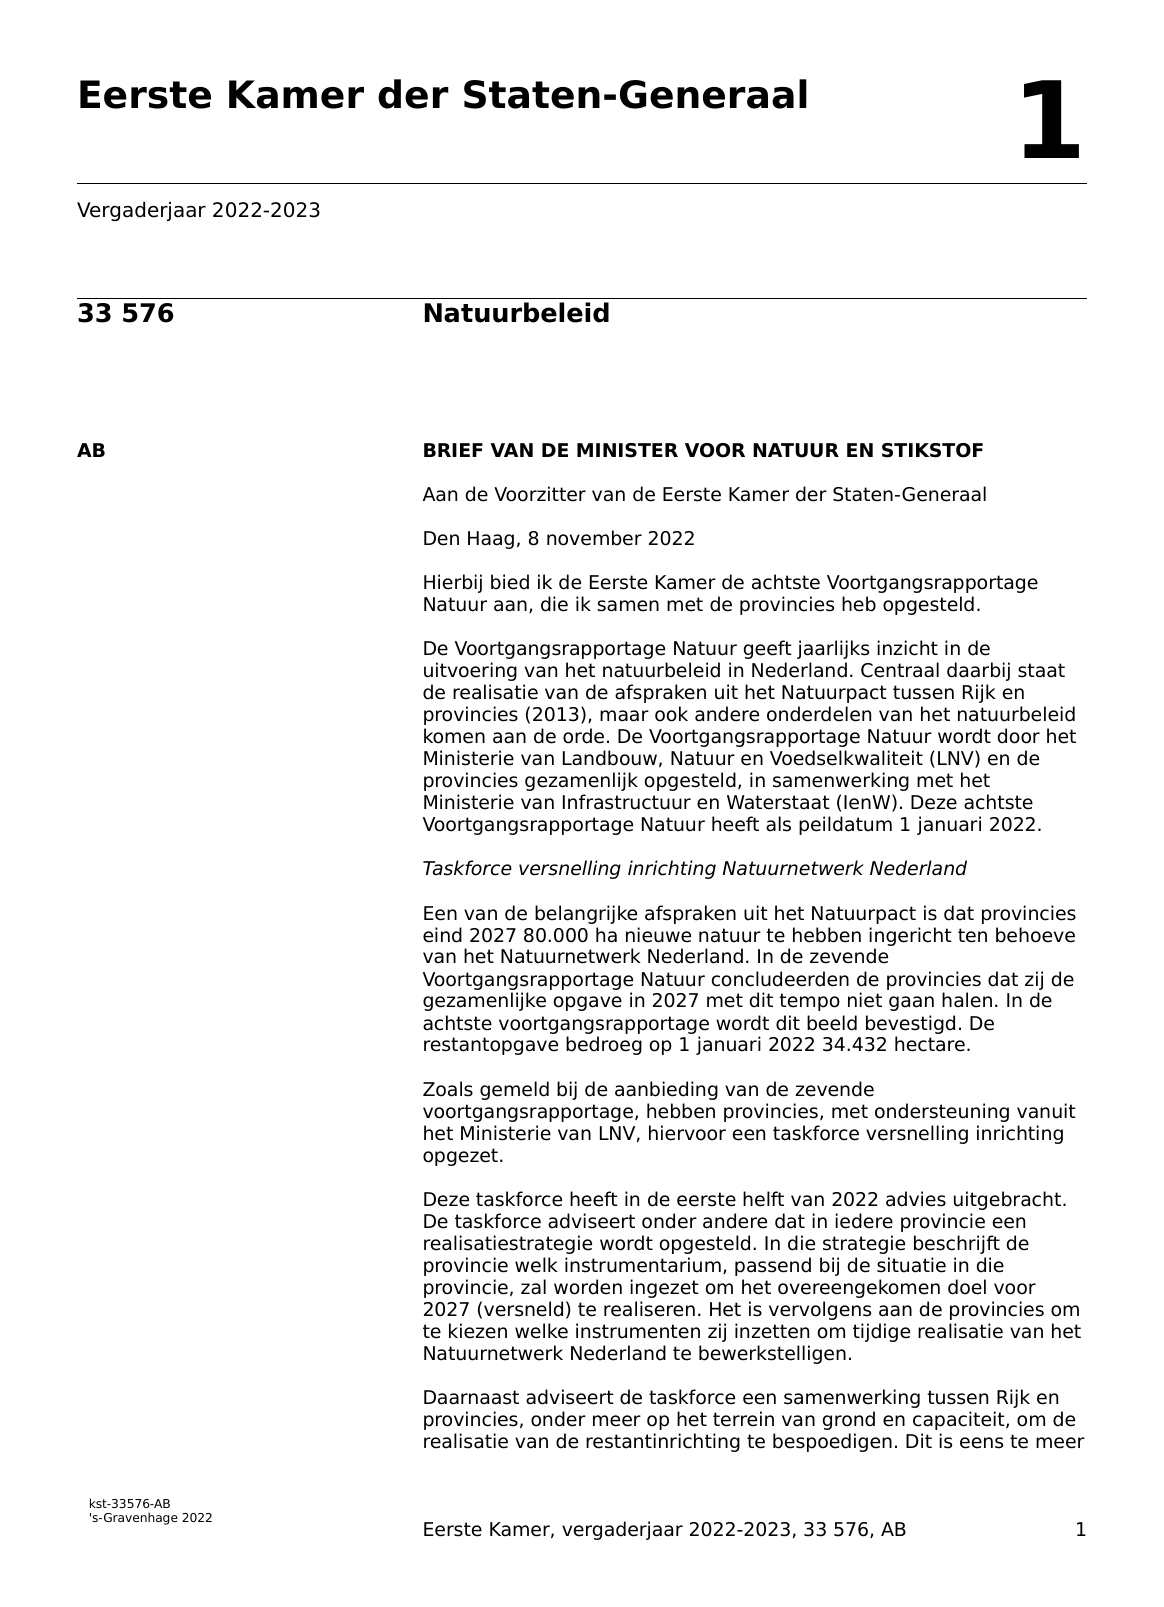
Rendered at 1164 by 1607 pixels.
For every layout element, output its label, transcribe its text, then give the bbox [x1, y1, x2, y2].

text Aan de Voorzitter van de Eerste Kamer der Staten-Generaal [422, 484, 1087, 506]
text Hierbij bied ik de Eerste Kamer de achtste Voortgangsrapportage Natuur aan, die ik samen met de provincies heb opgesteld. [422, 572, 1087, 616]
table_header 1 [886, 59, 1087, 183]
text Zoals gemeld bij de aanbieding van de zevende voortgangsrapportage, hebben provincies, met ondersteuning vanuit het Ministerie van LNV, hiervoor een taskforce versnelling inrichting opgezet. [422, 1078, 1087, 1166]
text De Voortgangsrapportage Natuur geeft jaarlijks inzicht in de uitvoering van het natuurbeleid in Nederland. Centraal daarbij staat de realisatie van de afspraken uit het Natuurpact tussen Rijk en provincies (2013), maar ook andere onderdelen van het natuurbeleid komen aan de orde. De Voortgangsrapportage Natuur wordt door het Ministerie van Landbouw, Natuur en Voedselkwaliteit (LNV) en de provincies gezamenlijk opgesteld, in samenwerking met het Ministerie van Infrastructuur en Waterstaat (IenW). Deze achtste Voortgangsrapportage Natuur heeft als peildatum 1 januari 2022. [422, 638, 1087, 836]
text 's-Gravenhage 2022 [88, 1511, 323, 1525]
text Deze taskforce heeft in de eerste helft van 2022 advies uitgebracht. De taskforce adviseert onder andere dat in iedere provincie een realisatiestrategie wordt opgesteld. In die strategie beschrijft de provincie welk instrumentarium, passend bij de situatie in die provincie, zal worden ingezet om het overeengekomen doel voor 2027 (versneld) te realiseren. Het is vervolgens aan de provincies om te kiezen welke instrumenten zij inzetten om tijdige realisatie van het Natuurnetwerk Nederland te bewerkstelligen. [422, 1189, 1087, 1364]
text Den Haag, 8 november 2022 [422, 528, 1087, 550]
subtitle AB BRIEF VAN DE MINISTER VOOR NATUUR EN STIKSTOF [77, 440, 1087, 462]
subtitle Taskforce versnelling inrichting Natuurnetwerk Nederland [422, 858, 1087, 880]
table_cell Vergaderjaar 2022-2023 [77, 184, 1087, 298]
text Daarnaast adviseert de taskforce een samenwerking tussen Rijk en provincies, onder meer op het terrein van grond en capaciteit, om de realisatie van de restantinrichting te bespoedigen. Dit is eens te meer [422, 1387, 1087, 1453]
table_header Eerste Kamer der Staten-Generaal [77, 59, 886, 183]
text Een van de belangrijke afspraken uit het Natuurpact is dat provincies eind 2027 80.000 ha nieuwe natuur te hebben ingericht ten behoeve van het Natuurnetwerk Nederland. In de zevende Voortgangsrapportage Natuur concludeerden de provincies dat zij de gezamenlijke opgave in 2027 met dit tempo niet gaan halen. In de achtste voortgangsrapportage wordt dit beeld bevestigd. De restantopgave bedroeg op 1 januari 2022 34.432 hectare. [422, 902, 1087, 1056]
text kst-33576-AB [88, 1497, 323, 1511]
subtitle 33 576 Natuurbeleid [77, 299, 1087, 329]
